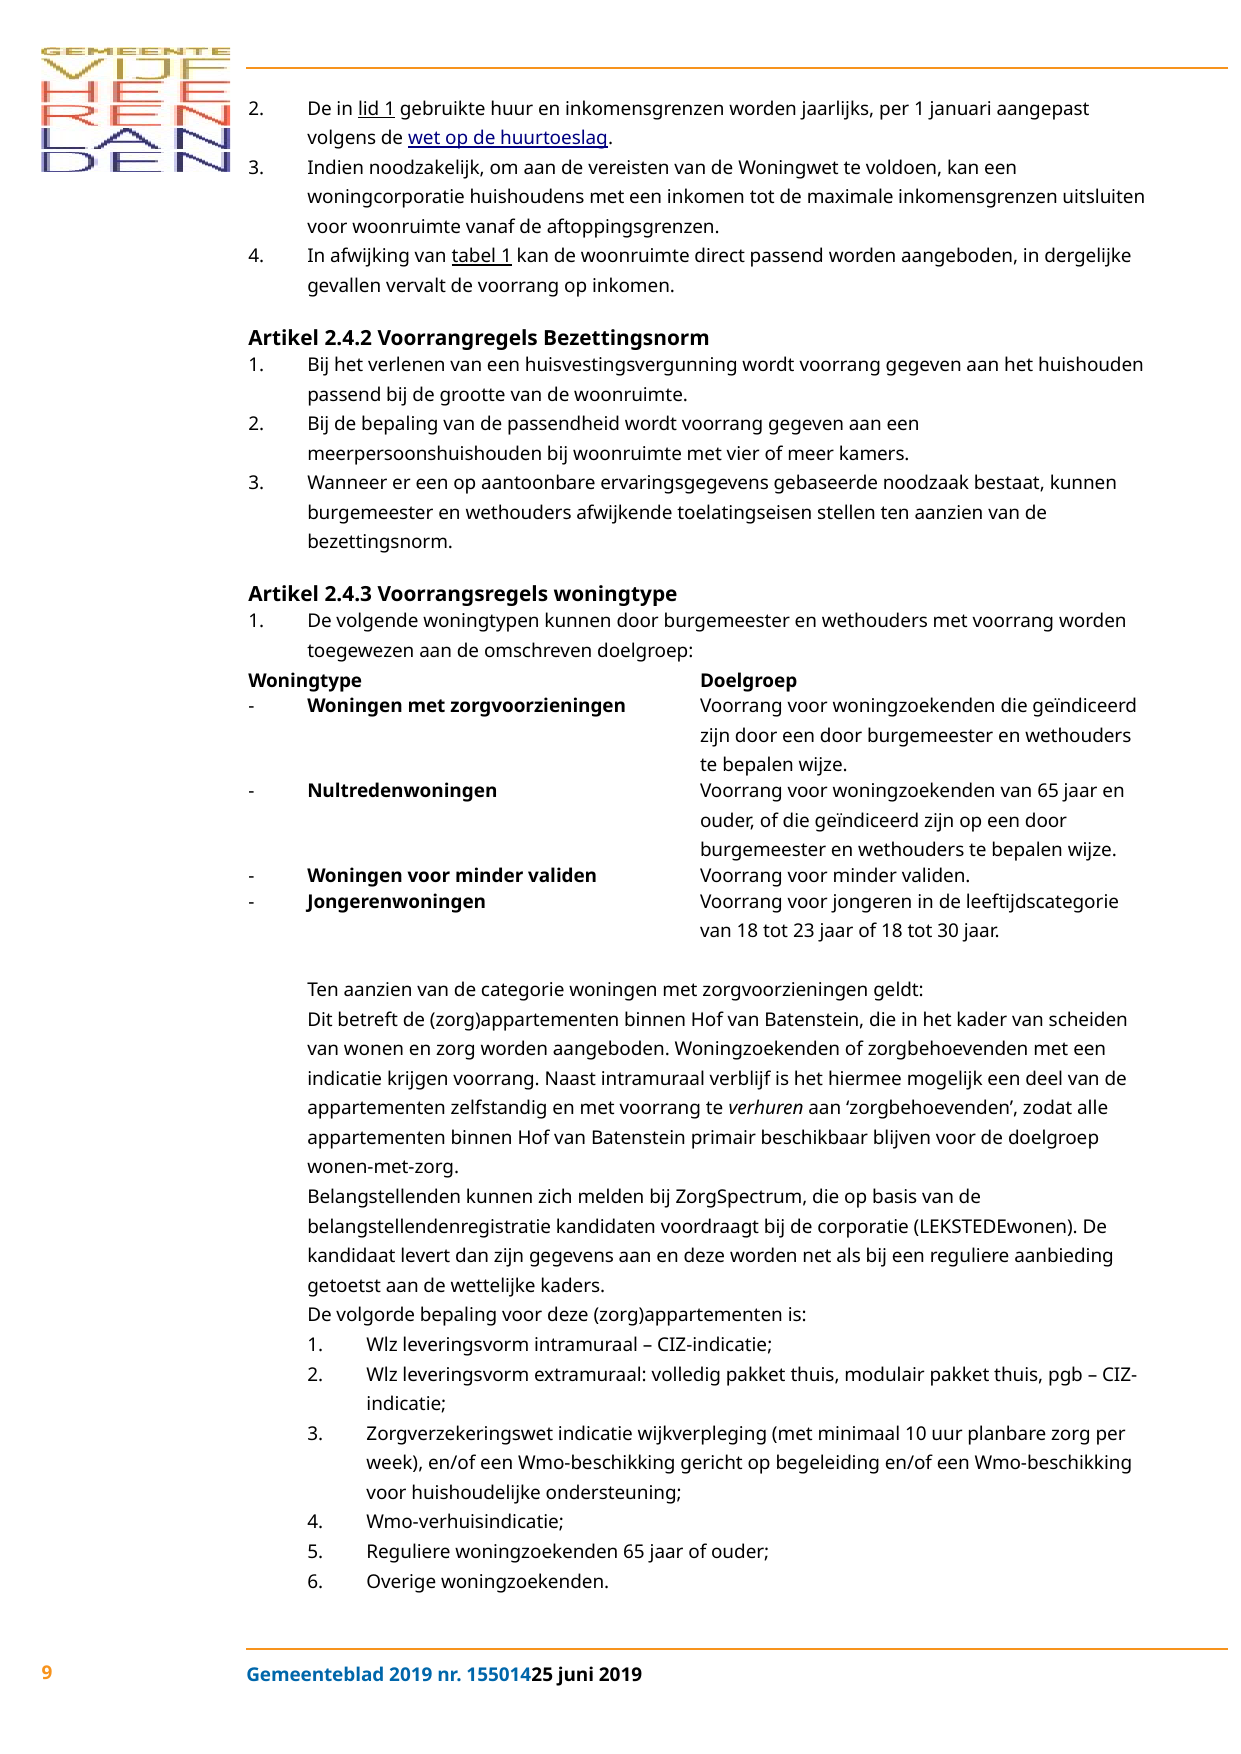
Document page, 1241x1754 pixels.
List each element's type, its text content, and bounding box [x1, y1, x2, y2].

list Reguliere woningzoekenden 65 jaar of ouder; [307, 1538, 1152, 1564]
list Overige woningzoekenden. [307, 1568, 1152, 1593]
table_cell Woningen met zorgvoorzieningen [248, 693, 700, 777]
table_cell Woningen voor minder validen [248, 862, 700, 888]
list Ten aanzien van de categorie woningen met zorgvoorzieningen geldt: [248, 976, 1152, 1002]
table_header Doelgroep [700, 667, 1152, 692]
list Belangstellenden kunnen zich melden bij ZorgSpectrum, die op basis van de belangstellendenregistratie kandidaten voordraagt bij de corporatie (LEKSTEDEwonen). De kandidaat levert dan zijn gegevens aan en deze worden net als bij een reguliere aanbieding getoetst aan de wettelijke kaders. [248, 1183, 1152, 1298]
table_cell Voorrang voor minder validen. [700, 862, 1152, 888]
list Bij het verlenen van een huisvestingsvergunning wordt voorrang gegeven aan het huishouden passend bij de grootte van de woonruimte. [248, 351, 1152, 406]
text Artikel 2.4.2 Voorrangregels Bezettingsnorm [248, 323, 1152, 351]
text Artikel 2.4.3 Voorrangsregels woningtype [248, 579, 1152, 607]
list Wanneer er een op aantoonbare ervaringsgegevens gebaseerde noodzaak bestaat, kunnen burgemeester en wethouders afwijkende toelatingseisen stellen ten aanzien van de bezettingsnorm. [248, 469, 1152, 554]
list Wlz leveringsvorm extramuraal: volledig pakket thuis, modulair pakket thuis, pgb – CIZ-indicatie; [307, 1361, 1152, 1416]
table_cell Nultredenwoningen [248, 778, 700, 862]
list De volgorde bepaling voor deze (zorg)appartementen is: [248, 1302, 1152, 1327]
picture [41, 47, 231, 172]
list Bij de bepaling van de passendheid wordt voorrang gegeven aan een meerpersoonshuishouden bij woonruimte met vier of meer kamers. [248, 410, 1152, 466]
table_header Woningtype [248, 667, 700, 692]
table_cell Voorrang voor woningzoekenden van 65 jaar en ouder, of die geïndiceerd zijn op een door burgemeester en wethouders te bepalen wijze. [700, 778, 1152, 862]
list Zorgverzekeringswet indicatie wijkverpleging (met minimaal 10 uur planbare zorg per week), en/of een Wmo-beschikking gericht op begeleiding en/of een Wmo-beschikking voor huishoudelijke ondersteuning; [307, 1420, 1152, 1505]
list Indien noodzakelijk, om aan de vereisten van de Woningwet te voldoen, kan een woningcorporatie huishoudens met een inkomen tot de maximale inkomensgrenzen uitsluiten voor woonruimte vanaf de aftoppingsgrenzen. [248, 154, 1152, 239]
table_cell Jongerenwoningen [248, 888, 700, 943]
table_cell Voorrang voor jongeren in de leeftijdscategorie van 18 tot 23 jaar of 18 tot 30 jaar. [700, 888, 1152, 943]
table_cell Voorrang voor woningzoekenden die geïndiceerd zijn door een door burgemeester en wethouders te bepalen wijze. [700, 693, 1152, 777]
list De volgende woningtypen kunnen door burgemeester en wethouders met voorrang worden toegewezen aan de omschreven doelgroep: [248, 607, 1152, 663]
list Wlz leveringsvorm intramuraal – CIZ-indicatie; [307, 1331, 1152, 1357]
list In afwijking van tabel 1 kan de woonruimte direct passend worden aangeboden, in dergelijke gevallen vervalt de voorrang op inkomen. [248, 243, 1152, 298]
list De in lid 1 gebruikte huur en inkomensgrenzen worden jaarlijks, per 1 januari aangepast volgens de wet op de huurtoeslag. [248, 95, 1152, 150]
list Dit betreft de (zorg)appartementen binnen Hof van Batenstein, die in het kader van scheiden van wonen en zorg worden aangeboden. Woningzoekenden of zorgbehoevenden met een indicatie krijgen voorrang. Naast intramuraal verblijf is het hiermee mogelijk een deel van de appartementen zelfstandig en met voorrang te verhuren aan ‘zorgbehoevenden’, zodat alle appartementen binnen Hof van Batenstein primair beschikbaar blijven voor de doelgroep wonen-met-zorg. [248, 1006, 1152, 1179]
list Wmo-verhuisindicatie; [307, 1509, 1152, 1534]
